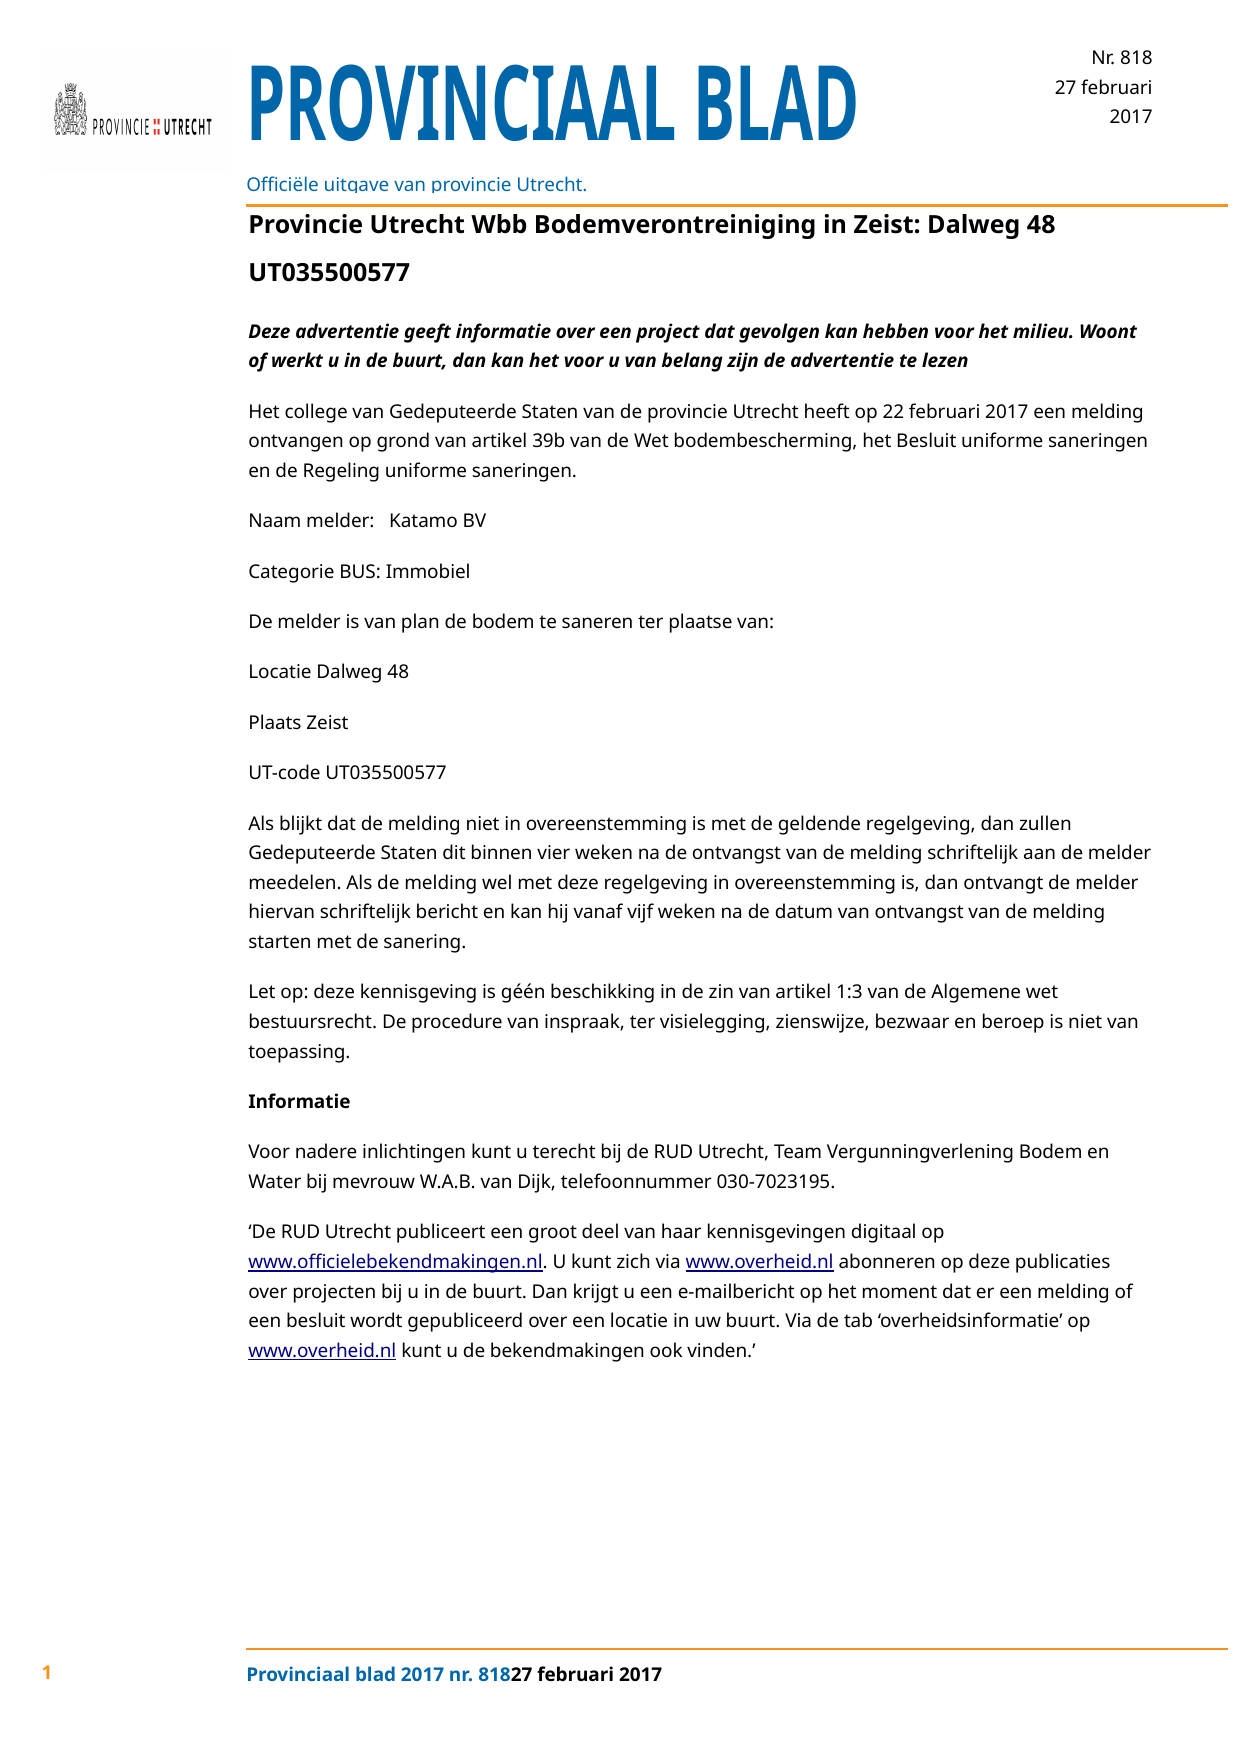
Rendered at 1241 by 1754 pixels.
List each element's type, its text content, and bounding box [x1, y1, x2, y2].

text Locatie Dalweg 48 [248, 659, 1152, 684]
picture [41, 47, 231, 172]
text Informatie [248, 1088, 1152, 1114]
text UT-code UT035500577 [248, 759, 1152, 785]
text Het college van Gedeputeerde Staten van de provincie Utrecht heeft op 22 februari 2017 een melding ontvangen op grond van artikel 39b van de Wet bodembescherming, het Besluit uniforme saneringen en de Regeling uniforme saneringen. [248, 398, 1152, 483]
text Let op: deze kennisgeving is géén beschikking in de zin van artikel 1:3 van de Algemene wet bestuursrecht. De procedure van inspraak, ter visielegging, zienswijze, bezwaar en beroep is niet van toepassing. [248, 979, 1152, 1064]
text Provincie Utrecht Wbb Bodemverontreiniging in Zeist: Dalweg 48 UT035500577 [248, 207, 1152, 288]
text De melder is van plan de bodem te saneren ter plaatse van: [248, 608, 1152, 634]
text Voor nadere inlichtingen kunt u terecht bij de RUD Utrecht, Team Vergunningverlening Bodem en Water bij mevrouw W.A.B. van Dijk, telefoonnummer 030-7023195. [248, 1139, 1152, 1194]
text Plaats Zeist [248, 709, 1152, 735]
text Naam melder: Katamo BV [248, 507, 1152, 533]
text Deze advertentie geeft informatie over een project dat gevolgen kan hebben voor het milieu. Woont of werkt u in de buurt, dan kan het voor u van belang zijn de advertentie te lezen [248, 318, 1152, 373]
text Categorie BUS: Immobiel [248, 558, 1152, 584]
text ‘De RUD Utrecht publiceert een groot deel van haar kennisgevingen digitaal op www.officielebekendmakingen.nl. U kunt zich via www.overheid.nl abonneren op deze publicaties over projecten bij u in de buurt. Dan krijgt u een e-mailbericht op het moment dat er een melding of een besluit wordt gepubliceerd over een locatie in uw buurt. Via de tab ‘overheidsinformatie’ op www.overheid.nl kunt u de bekendmakingen ook vinden.’ [248, 1219, 1152, 1363]
text Als blijkt dat de melding niet in overeenstemming is met de geldende regelgeving, dan zullen Gedeputeerde Staten dit binnen vier weken na de ontvangst van de melding schriftelijk aan de melder meedelen. Als de melding wel met deze regelgeving in overeenstemming is, dan ontvangt de melder hiervan schriftelijk bericht en kan hij vanaf vijf weken na de datum van ontvangst van de melding starten met de sanering. [248, 810, 1152, 954]
